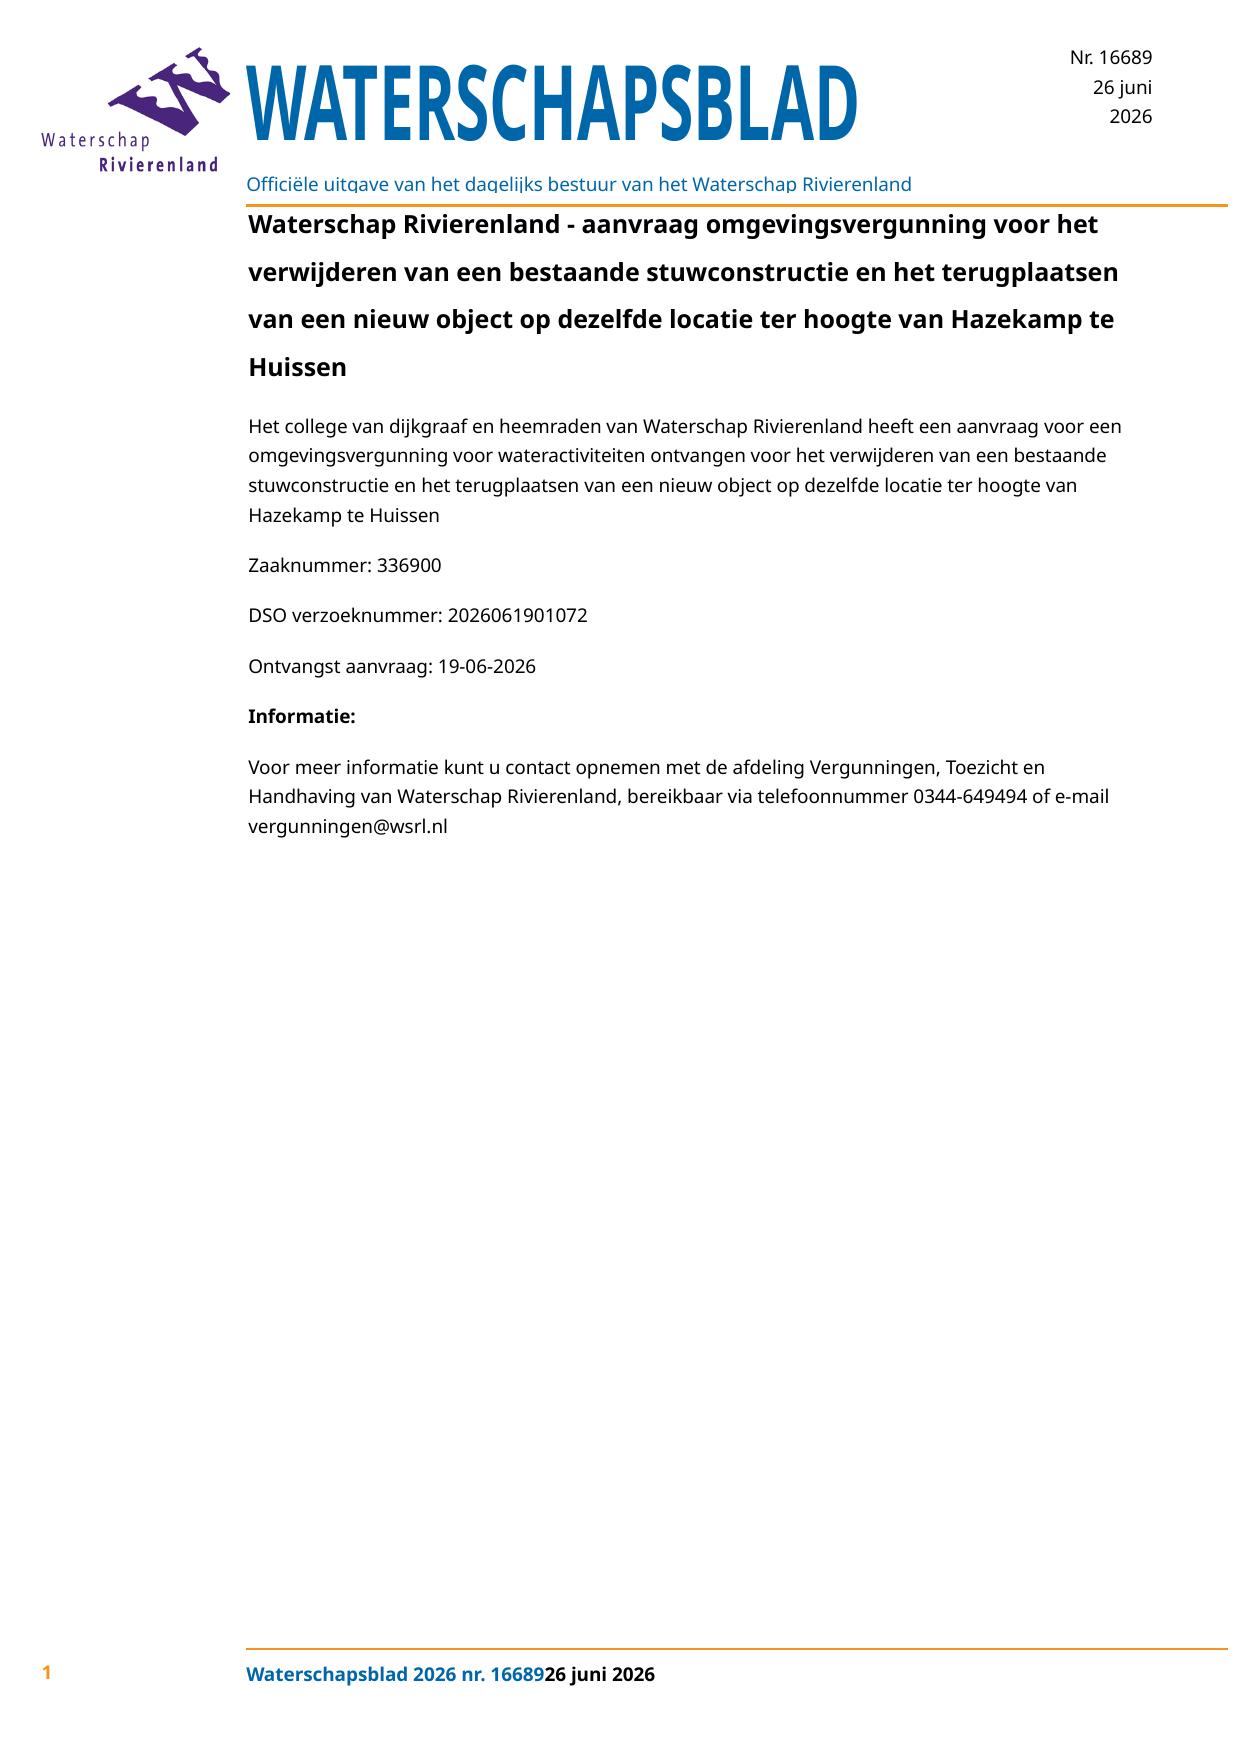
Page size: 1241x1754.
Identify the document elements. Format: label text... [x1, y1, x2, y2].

text DSO verzoeknummer: 2026061901072 [248, 603, 1152, 628]
text Voor meer informatie kunt u contact opnemen met de afdeling Vergunningen, Toezicht en Handhaving van Waterschap Rivierenland, bereikbaar via telefoonnummer 0344-649494 of e-mail vergunningen@wsrl.nl [248, 754, 1152, 839]
picture [41, 47, 231, 172]
text Ontvangst aanvraag: 19-06-2026 [248, 653, 1152, 679]
text Het college van dijkgraaf en heemraden van Waterschap Rivierenland heeft een aanvraag voor een omgevingsvergunning voor wateractiviteiten ontvangen voor het verwijderen van een bestaande stuwconstructie en het terugplaatsen van een nieuw object op dezelfde locatie ter hoogte van Hazekamp te Huissen [248, 413, 1152, 528]
text Zaaknummer: 336900 [248, 552, 1152, 578]
text Waterschap Rivierenland - aanvraag omgevingsvergunning voor het verwijderen van een bestaande stuwconstructie en het terugplaatsen van een nieuw object op dezelfde locatie ter hoogte van Hazekamp te Huissen [248, 207, 1152, 384]
text Informatie: [248, 703, 1152, 729]
